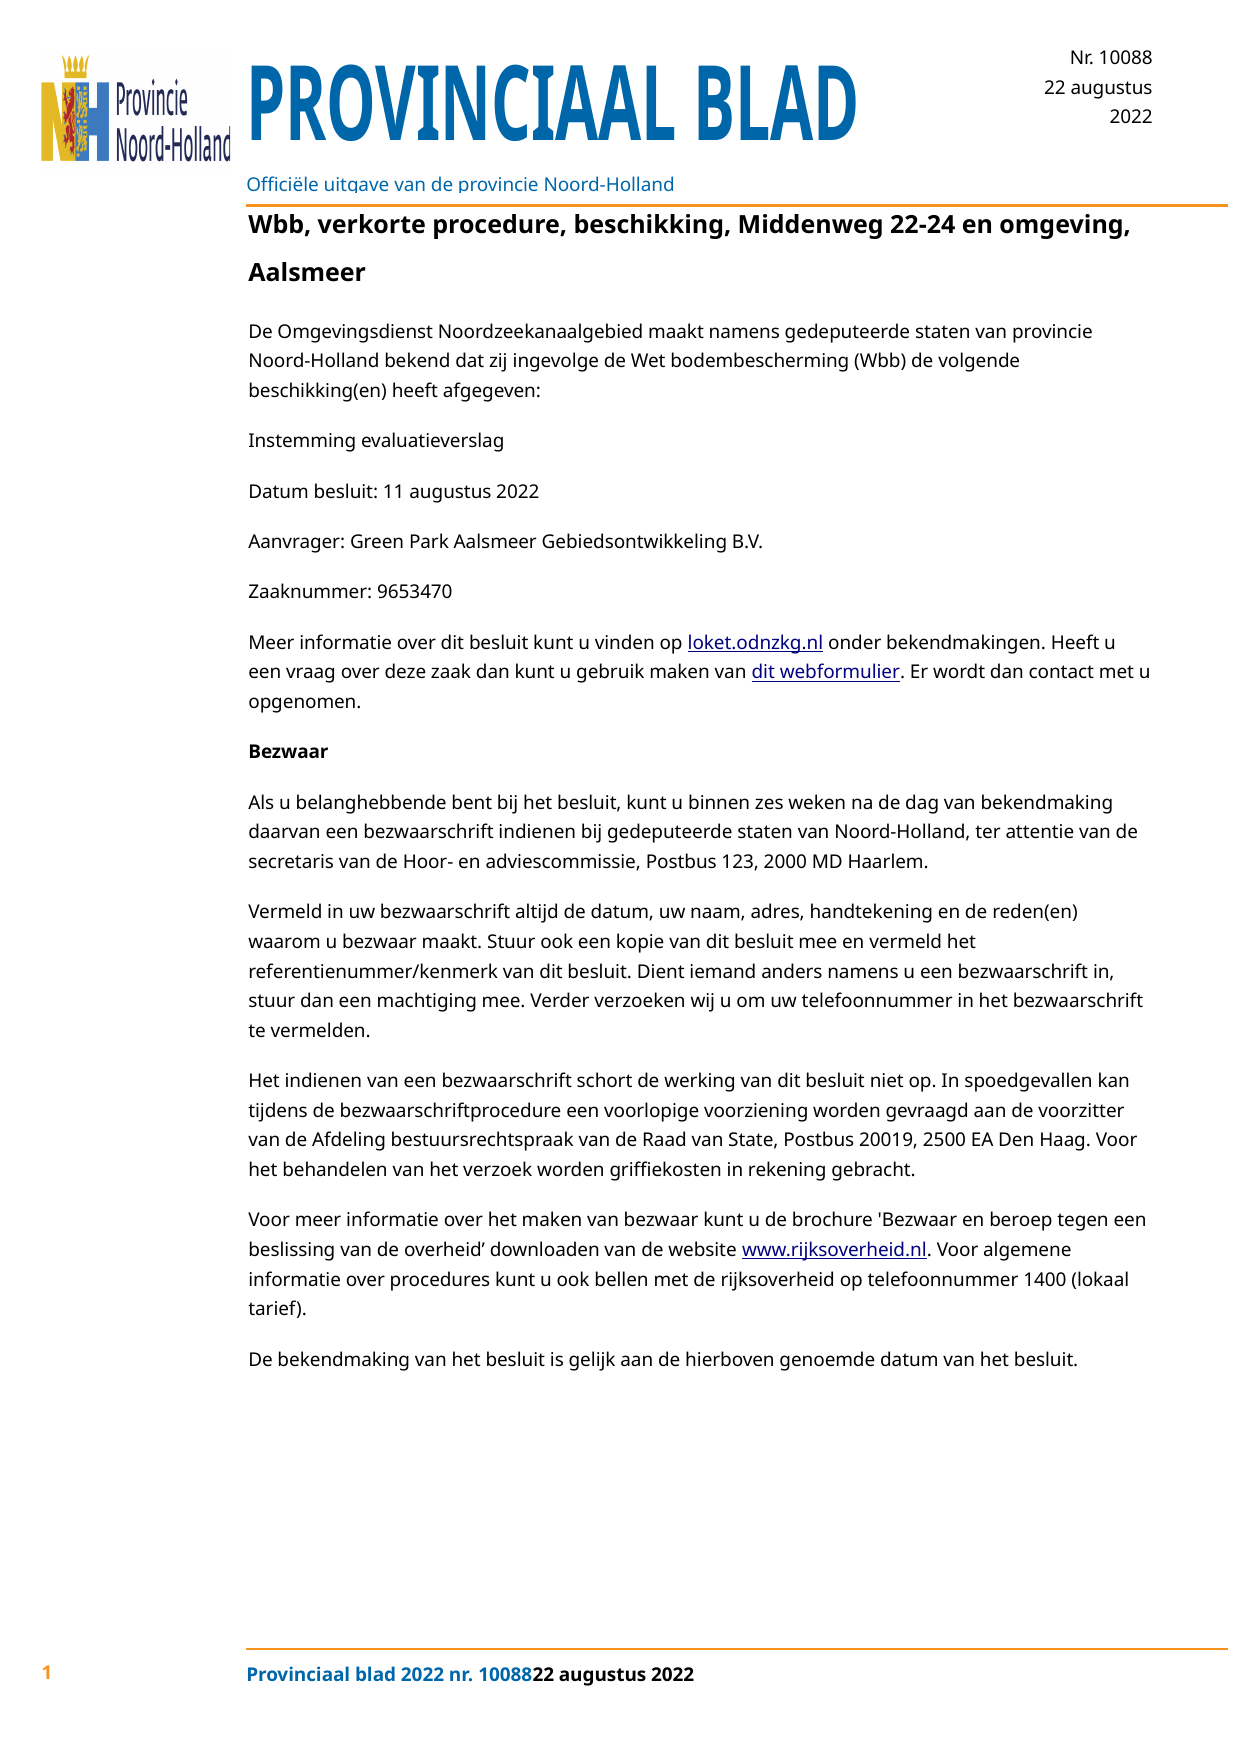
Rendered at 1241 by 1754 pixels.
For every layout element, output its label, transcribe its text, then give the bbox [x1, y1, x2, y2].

text De Omgevingsdienst Noordzeekanaalgebied maakt namens gedeputeerde staten van provincie Noord-Holland bekend dat zij ingevolge de Wet bodembescherming (Wbb) de volgende beschikking(en) heeft afgegeven: [248, 318, 1152, 403]
text Instemming evaluatieverslag [248, 427, 1152, 453]
text Datum besluit: 11 augustus 2022 [248, 478, 1152, 504]
text Vermeld in uw bezwaarschrift altijd de datum, uw naam, adres, handtekening en de reden(en) waarom u bezwaar maakt. Stuur ook een kopie van dit besluit mee en vermeld het referentienummer/kenmerk van dit besluit. Dient iemand anders namens u een bezwaarschrift in, stuur dan een machtiging mee. Verder verzoeken wij u om uw telefoonnummer in het bezwaarschrift te vermelden. [248, 899, 1152, 1043]
text Zaaknummer: 9653470 [248, 579, 1152, 604]
text Voor meer informatie over het maken van bezwaar kunt u de brochure 'Bezwaar en beroep tegen een beslissing van de overheid’ downloaden van de website www.rijksoverheid.nl. Voor algemene informatie over procedures kunt u ook bellen met de rijksoverheid op telefoonnummer 1400 (lokaal tarief). [248, 1207, 1152, 1321]
text De bekendmaking van het besluit is gelijk aan de hierboven genoemde datum van het besluit. [248, 1346, 1152, 1372]
text Wbb, verkorte procedure, beschikking, Middenweg 22-24 en omgeving, Aalsmeer [248, 207, 1152, 288]
text Het indienen van een bezwaarschrift schort de werking van dit besluit niet op. In spoedgevallen kan tijdens de bezwaarschriftprocedure een voorlopige voorziening worden gevraagd aan de voorzitter van de Afdeling bestuursrechtspraak van de Raad van State, Postbus 20019, 2500 EA Den Haag. Voor het behandelen van het verzoek worden griffiekosten in rekening gebracht. [248, 1067, 1152, 1182]
text Aanvrager: Green Park Aalsmeer Gebiedsontwikkeling B.V. [248, 528, 1152, 554]
picture [41, 47, 231, 172]
text Als u belanghebbende bent bij het besluit, kunt u binnen zes weken na de dag van bekendmaking daarvan een bezwaarschrift indienen bij gedeputeerde staten van Noord-Holland, ter attentie van de secretaris van de Hoor- en adviescommissie, Postbus 123, 2000 MD Haarlem. [248, 789, 1152, 874]
text Meer informatie over dit besluit kunt u vinden op loket.odnzkg.nl onder bekendmakingen. Heeft u een vraag over deze zaak dan kunt u gebruik maken van dit webformulier. Er wordt dan contact met u opgenomen. [248, 629, 1152, 714]
text Bezwaar [248, 739, 1152, 764]
